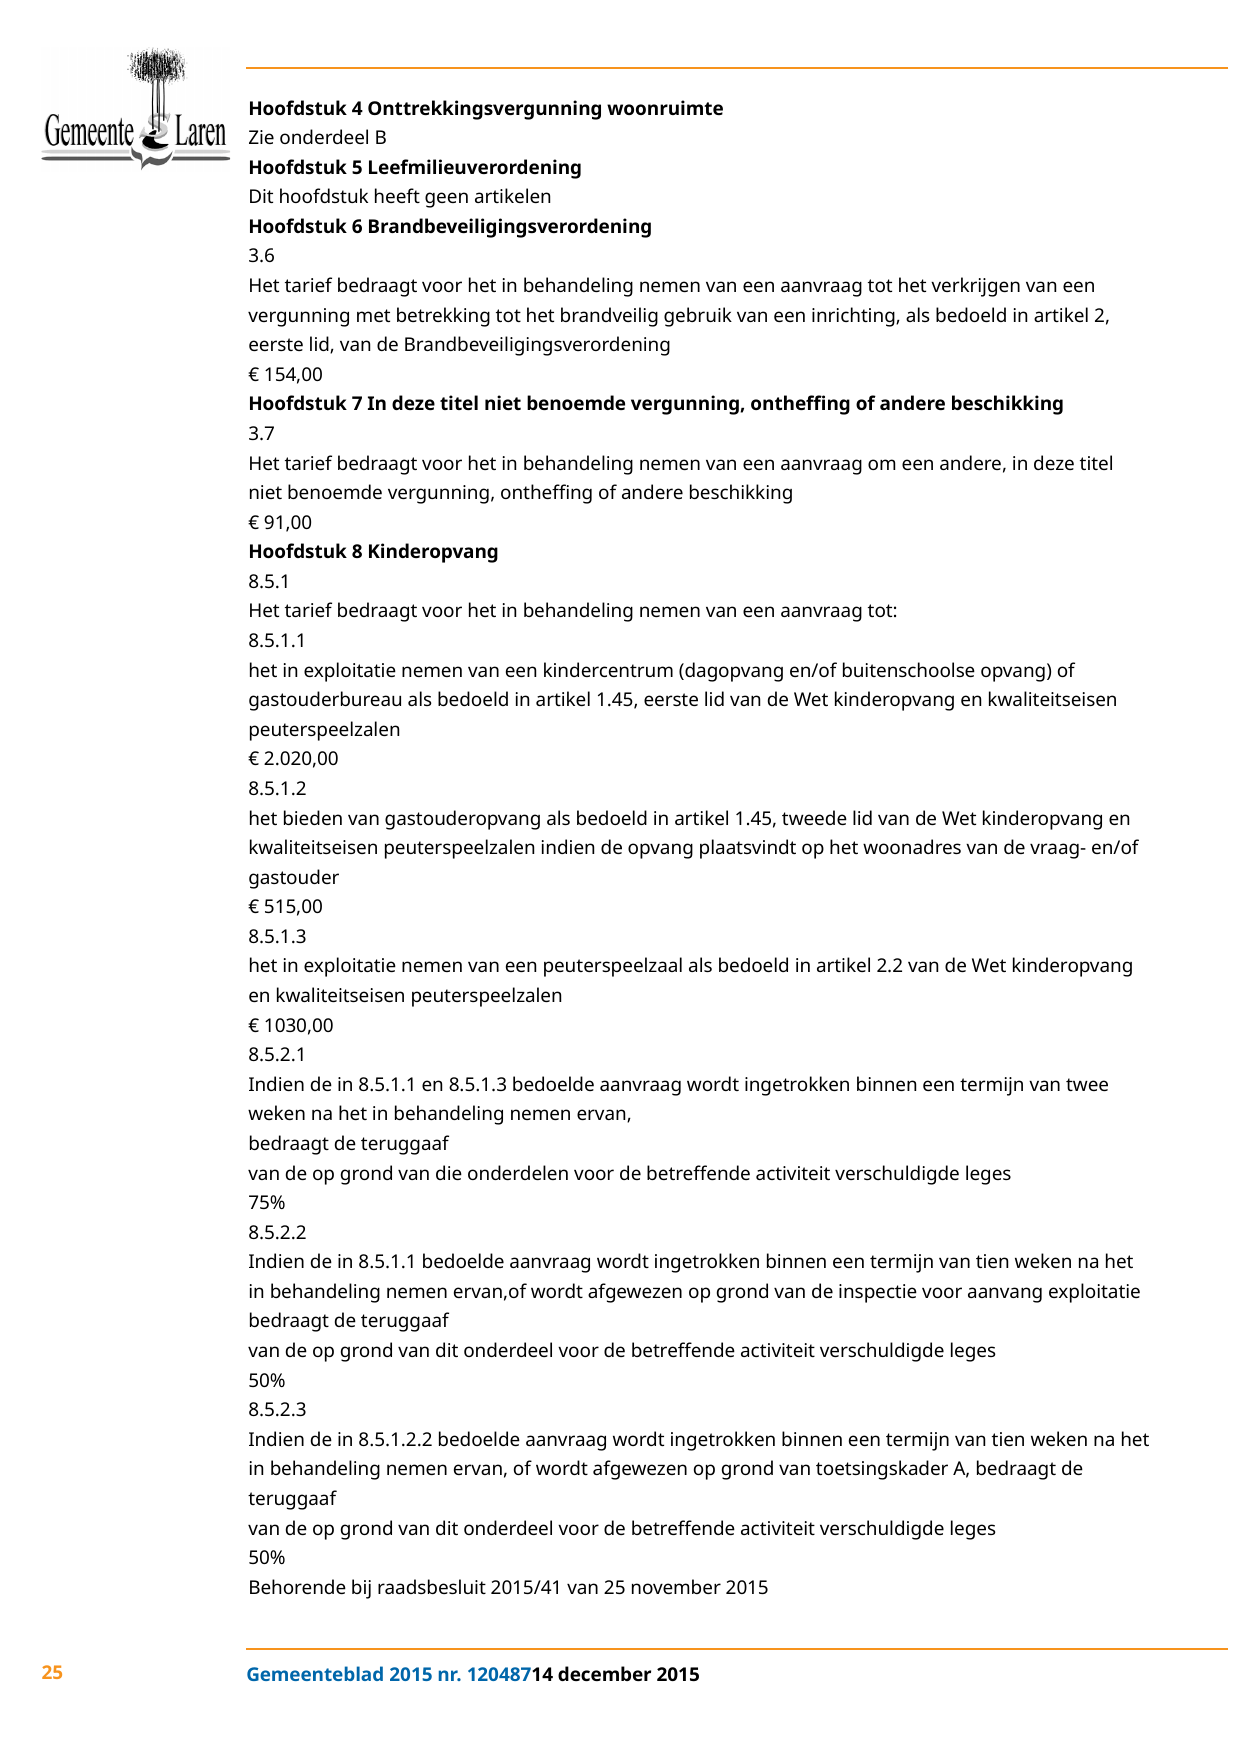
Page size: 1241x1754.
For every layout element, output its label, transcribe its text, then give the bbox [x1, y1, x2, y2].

text 8.5.1.1 [248, 627, 1152, 653]
text Indien de in 8.5.1.2.2 bedoelde aanvraag wordt ingetrokken binnen een termijn van tien weken na het in behandeling nemen ervan, of wordt afgewezen op grond van toetsingskader A, bedraagt de teruggaaf [248, 1426, 1152, 1511]
text 50% [248, 1367, 1152, 1393]
text Het tarief bedraagt voor het in behandeling nemen van een aanvraag tot het verkrijgen van een vergunning met betrekking tot het brandveilig gebruik van een inrichting, als bedoeld in artikel 2, eerste lid, van de Brandbeveiligingsverordening [248, 272, 1152, 357]
text 50% [248, 1544, 1152, 1570]
text van de op grond van die onderdelen voor de betreffende activiteit verschuldigde leges [248, 1160, 1152, 1186]
text 8.5.1.3 [248, 923, 1152, 949]
text Hoofdstuk 7 In deze titel niet benoemde vergunning, ontheffing of andere beschikking [248, 391, 1152, 416]
text van de op grond van dit onderdeel voor de betreffende activiteit verschuldigde leges [248, 1515, 1152, 1541]
text Behorende bij raadsbesluit 2015/41 van 25 november 2015 [248, 1574, 1152, 1600]
text Het tarief bedraagt voor het in behandeling nemen van een aanvraag om een andere, in deze titel niet benoemde vergunning, ontheffing of andere beschikking [248, 450, 1152, 505]
text het in exploitatie nemen van een kindercentrum (dagopvang en/of buitenschoolse opvang) of gastouderbureau als bedoeld in artikel 1.45, eerste lid van de Wet kinderopvang en kwaliteitseisen peuterspeelzalen [248, 657, 1152, 742]
text 75% [248, 1189, 1152, 1215]
text Het tarief bedraagt voor het in behandeling nemen van een aanvraag tot: [248, 598, 1152, 623]
text Dit hoofdstuk heeft geen artikelen [248, 183, 1152, 209]
text van de op grond van dit onderdeel voor de betreffende activiteit verschuldigde leges [248, 1337, 1152, 1363]
text 3.6 [248, 243, 1152, 268]
text € 91,00 [248, 509, 1152, 535]
text het in exploitatie nemen van een peuterspeelzaal als bedoeld in artikel 2.2 van de Wet kinderopvang en kwaliteitseisen peuterspeelzalen [248, 953, 1152, 1008]
text bedraagt de teruggaaf [248, 1308, 1152, 1333]
text € 2.020,00 [248, 746, 1152, 771]
text € 1030,00 [248, 1012, 1152, 1038]
text 8.5.1.2 [248, 775, 1152, 801]
text 8.5.2.2 [248, 1219, 1152, 1245]
text Hoofdstuk 8 Kinderopvang [248, 538, 1152, 564]
text 8.5.2.1 [248, 1041, 1152, 1067]
text Hoofdstuk 6 Brandbeveiligingsverordening [248, 213, 1152, 239]
text € 154,00 [248, 361, 1152, 387]
text 8.5.1 [248, 568, 1152, 594]
text bedraagt de teruggaaf [248, 1130, 1152, 1156]
text Indien de in 8.5.1.1 en 8.5.1.3 bedoelde aanvraag wordt ingetrokken binnen een termijn van twee weken na het in behandeling nemen ervan, [248, 1071, 1152, 1126]
text Indien de in 8.5.1.1 bedoelde aanvraag wordt ingetrokken binnen een termijn van tien weken na het in behandeling nemen ervan,of wordt afgewezen op grond van de inspectie voor aanvang exploitatie [248, 1248, 1152, 1304]
text 8.5.2.3 [248, 1396, 1152, 1422]
text het bieden van gastouderopvang als bedoeld in artikel 1.45, tweede lid van de Wet kinderopvang en kwaliteitseisen peuterspeelzalen indien de opvang plaatsvindt op het woonadres van de vraag- en/of gastouder [248, 805, 1152, 890]
text Hoofdstuk 4 Onttrekkingsvergunning woonruimte [248, 95, 1152, 121]
text 3.7 [248, 420, 1152, 446]
text Hoofdstuk 5 Leefmilieuverordening [248, 154, 1152, 180]
picture [41, 47, 231, 172]
text € 515,00 [248, 893, 1152, 919]
text Zie onderdeel B [248, 124, 1152, 150]
